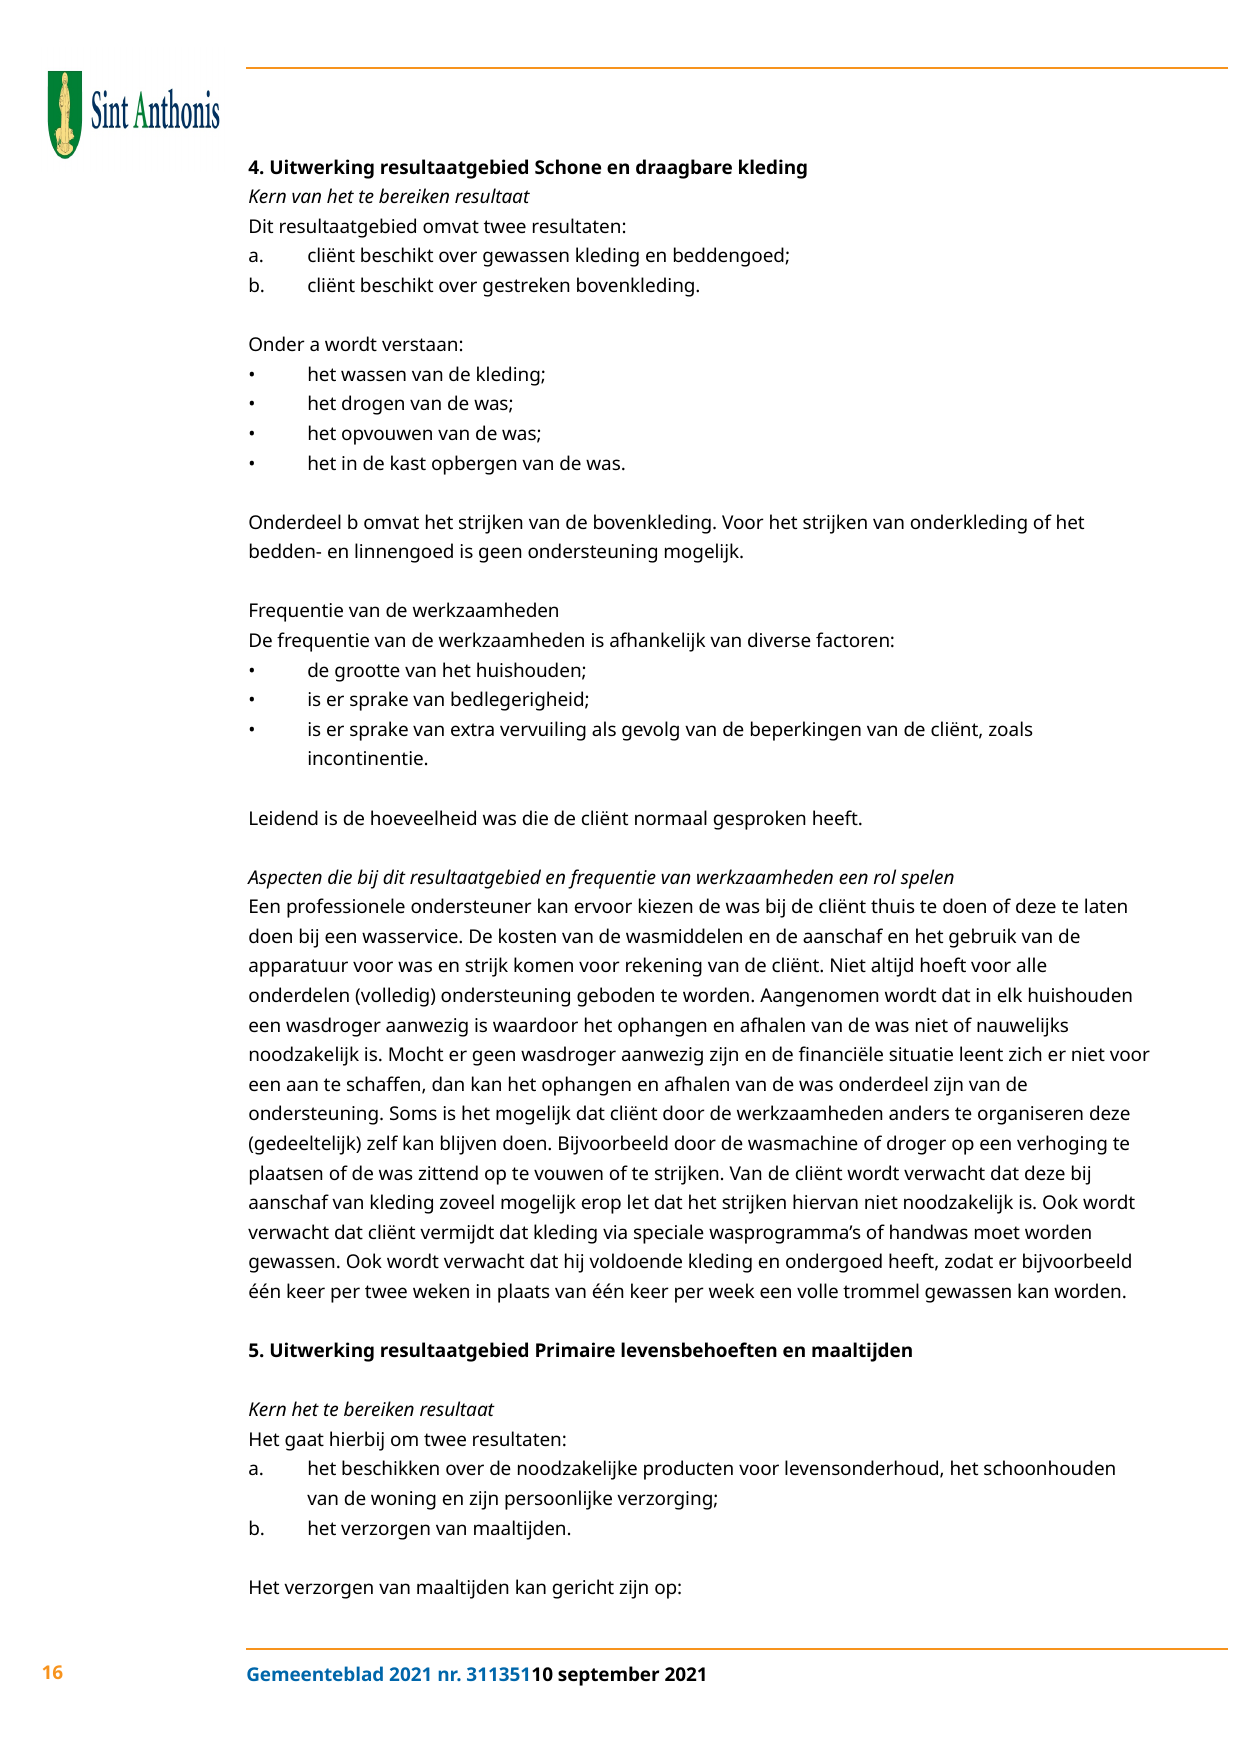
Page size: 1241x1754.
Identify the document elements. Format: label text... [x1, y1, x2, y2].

list cliënt beschikt over gestreken bovenkleding. [248, 272, 1152, 298]
text De frequentie van de werkzaamheden is afhankelijk van diverse factoren: [248, 627, 1152, 653]
text Kern van het te bereiken resultaat [248, 183, 1152, 209]
text Het gaat hierbij om twee resultaten: [248, 1426, 1152, 1452]
text Aspecten die bij dit resultaatgebied en frequentie van werkzaamheden een rol spelen [248, 864, 1152, 890]
list het verzorgen van maaltijden. [248, 1515, 1152, 1541]
text Het verzorgen van maaltijden kan gericht zijn op: [248, 1574, 1152, 1600]
list is er sprake van extra vervuiling als gevolg van de beperkingen van de cliënt, zoals incontinentie. [248, 716, 1152, 771]
list is er sprake van bedlegerigheid; [248, 686, 1152, 712]
list het wassen van de kleding; [248, 361, 1152, 387]
picture [41, 47, 231, 172]
text 4. Uitwerking resultaatgebied Schone en draagbare kleding [248, 154, 1152, 180]
text Frequentie van de werkzaamheden [248, 598, 1152, 623]
text Onder a wordt verstaan: [248, 331, 1152, 357]
list het drogen van de was; [248, 391, 1152, 416]
list het beschikken over de noodzakelijke producten voor levensonderhoud, het schoonhouden van de woning en zijn persoonlijke verzorging; [248, 1456, 1152, 1511]
list het in de kast opbergen van de was. [248, 450, 1152, 476]
text Dit resultaatgebied omvat twee resultaten: [248, 213, 1152, 239]
text 5. Uitwerking resultaatgebied Primaire levensbehoeften en maaltijden [248, 1337, 1152, 1363]
list het opvouwen van de was; [248, 420, 1152, 446]
text Een professionele ondersteuner kan ervoor kiezen de was bij de cliënt thuis te doen of deze te laten doen bij een wasservice. De kosten van de wasmiddelen en de aanschaf en het gebruik van de apparatuur voor was en strijk komen voor rekening van de cliënt. Niet altijd hoeft voor alle onderdelen (volledig) ondersteuning geboden te worden. Aangenomen wordt dat in elk huishouden een wasdroger aanwezig is waardoor het ophangen en afhalen van de was niet of nauwelijks noodzakelijk is. Mocht er geen wasdroger aanwezig zijn en de financiële situatie leent zich er niet voor een aan te schaffen, dan kan het ophangen en afhalen van de was onderdeel zijn van de ondersteuning. Soms is het mogelijk dat cliënt door de werkzaamheden anders te organiseren deze (gedeeltelijk) zelf kan blijven doen. Bijvoorbeeld door de wasmachine of droger op een verhoging te plaatsen of de was zittend op te vouwen of te strijken. Van de cliënt wordt verwacht dat deze bij aanschaf van kleding zoveel mogelijk erop let dat het strijken hiervan niet noodzakelijk is. Ook wordt verwacht dat cliënt vermijdt dat kleding via speciale wasprogramma’s of handwas moet worden gewassen. Ook wordt verwacht dat hij voldoende kleding en ondergoed heeft, zodat er bijvoorbeeld één keer per twee weken in plaats van één keer per week een volle trommel gewassen kan worden. [248, 893, 1152, 1304]
list cliënt beschikt over gewassen kleding en beddengoed; [248, 243, 1152, 268]
text Leidend is de hoeveelheid was die de cliënt normaal gesproken heeft. [248, 805, 1152, 831]
list de grootte van het huishouden; [248, 657, 1152, 683]
text Onderdeel b omvat het strijken van de bovenkleding. Voor het strijken van onderkleding of het bedden- en linnengoed is geen ondersteuning mogelijk. [248, 509, 1152, 564]
text Kern het te bereiken resultaat [248, 1396, 1152, 1422]
